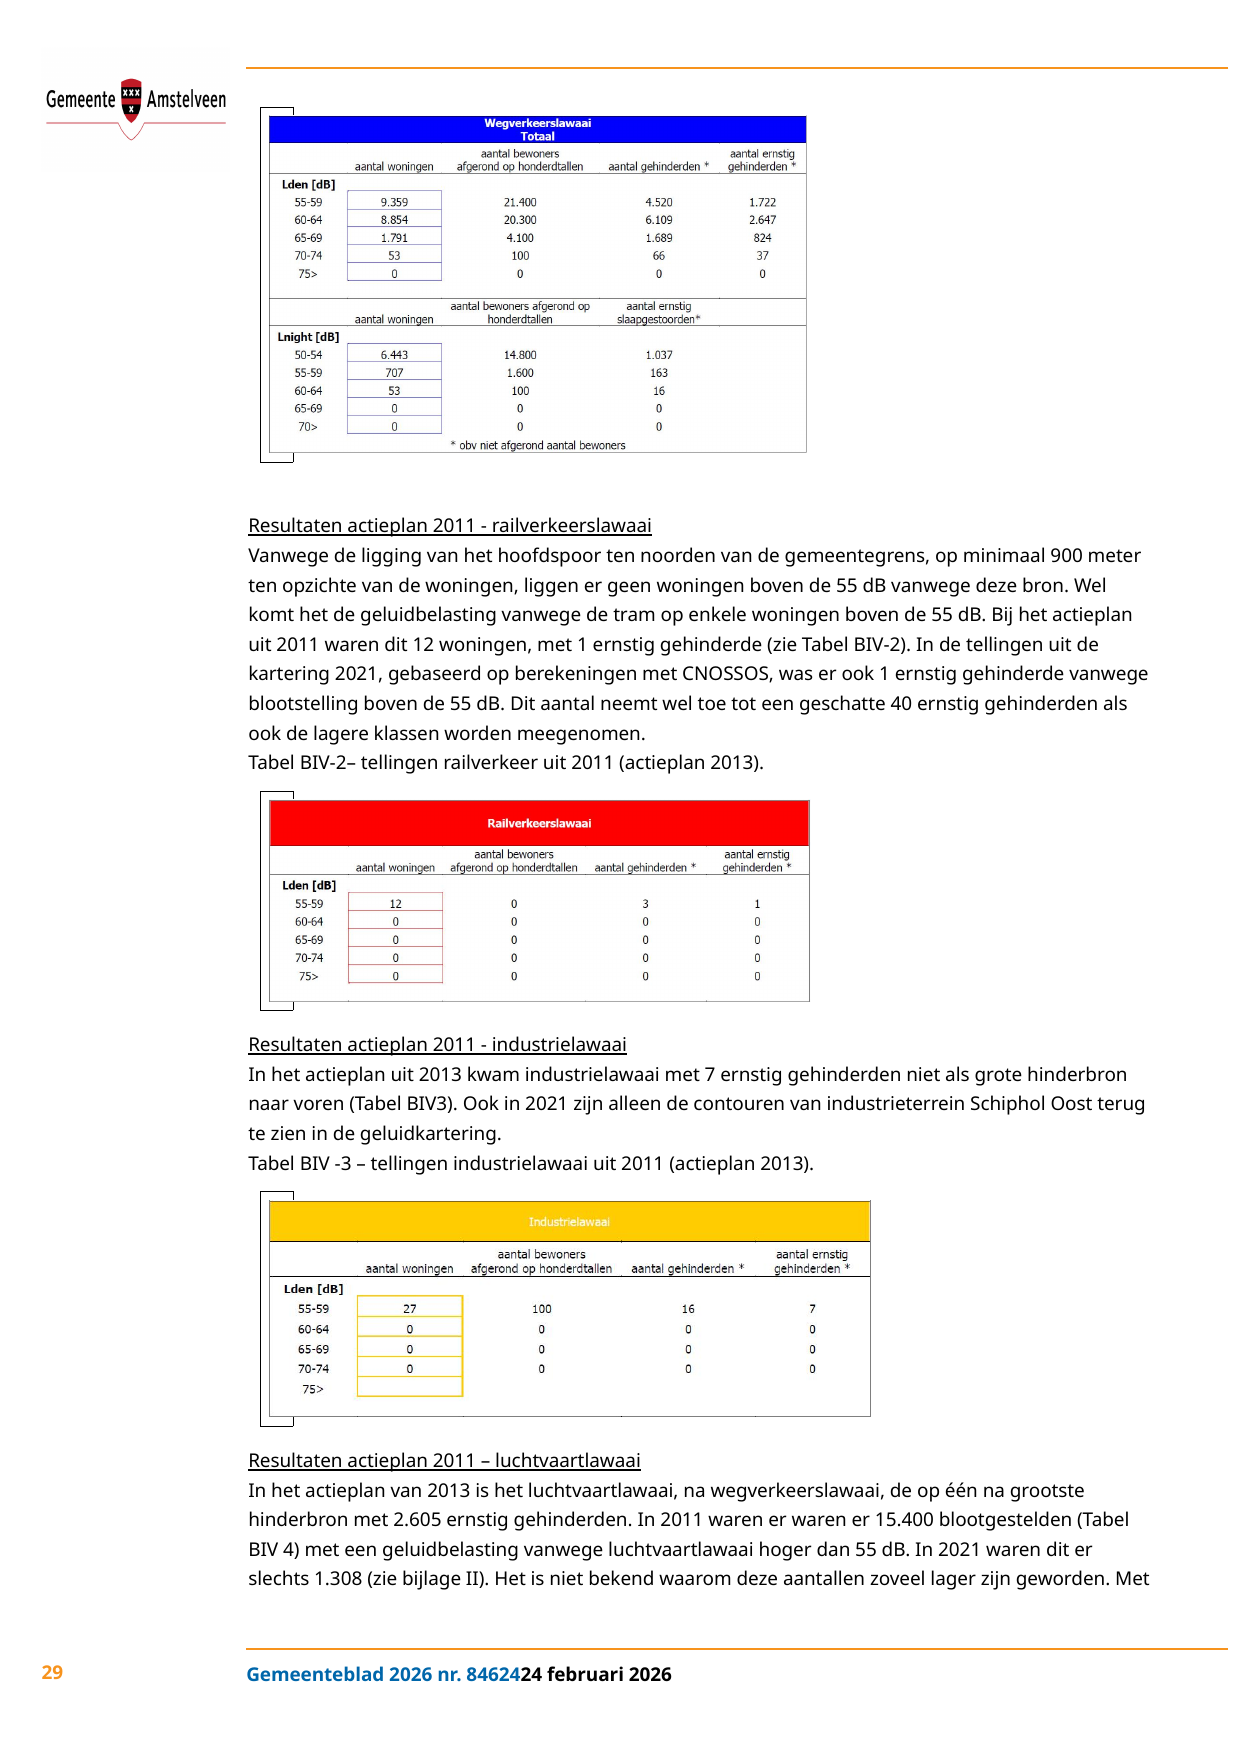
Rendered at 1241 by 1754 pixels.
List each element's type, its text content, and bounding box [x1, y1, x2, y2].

picture [41, 47, 231, 172]
text Resultaten actieplan 2011 - industrielawaai [248, 1031, 1152, 1057]
text Tabel BIV -3 – tellingen industrielawaai uit 2011 (actieplan 2013). [248, 1150, 1152, 1176]
picture [268, 799, 811, 1002]
picture [268, 115, 807, 453]
text Tabel BIV-2– tellingen railverkeer uit 2011 (actieplan 2013). [248, 749, 1152, 775]
picture [268, 1200, 872, 1417]
text In het actieplan uit 2013 kwam industrielawaai met 7 ernstig gehinderden niet als grote hinderbron naar voren (Tabel BIV3). Ook in 2021 zijn alleen de contouren van industrieterrein Schiphol Oost terug te zien in de geluidkartering. [248, 1061, 1152, 1146]
text Vanwege de ligging van het hoofdspoor ten noorden van de gemeentegrens, op minimaal 900 meter ten opzichte van de woningen, liggen er geen woningen boven de 55 dB vanwege deze bron. Wel komt het de geluidbelasting vanwege de tram op enkele woningen boven de 55 dB. Bij het actieplan uit 2011 waren dit 12 woningen, met 1 ernstig gehinderde (zie Tabel BIV-2). In de tellingen uit de kartering 2021, gebaseerd op berekeningen met CNOSSOS, was er ook 1 ernstig gehinderde vanwege blootstelling boven de 55 dB. Dit aantal neemt wel toe tot een geschatte 40 ernstig gehinderden als ook de lagere klassen worden meegenomen. [248, 542, 1152, 746]
text Resultaten actieplan 2011 - railverkeerslawaai [248, 513, 1152, 538]
text Resultaten actieplan 2011 – luchtvaartlawaai [248, 1447, 1152, 1473]
text In het actieplan van 2013 is het luchtvaartlawaai, na wegverkeerslawaai, de op één na grootste hinderbron met 2.605 ernstig gehinderden. In 2011 waren er waren er 15.400 blootgestelden (Tabel BIV 4) met een geluidbelasting vanwege luchtvaartlawaai hoger dan 55 dB. In 2021 waren dit er slechts 1.308 (zie bijlage II). Het is niet bekend waarom deze aantallen zoveel lager zijn geworden. Met [248, 1477, 1152, 1591]
